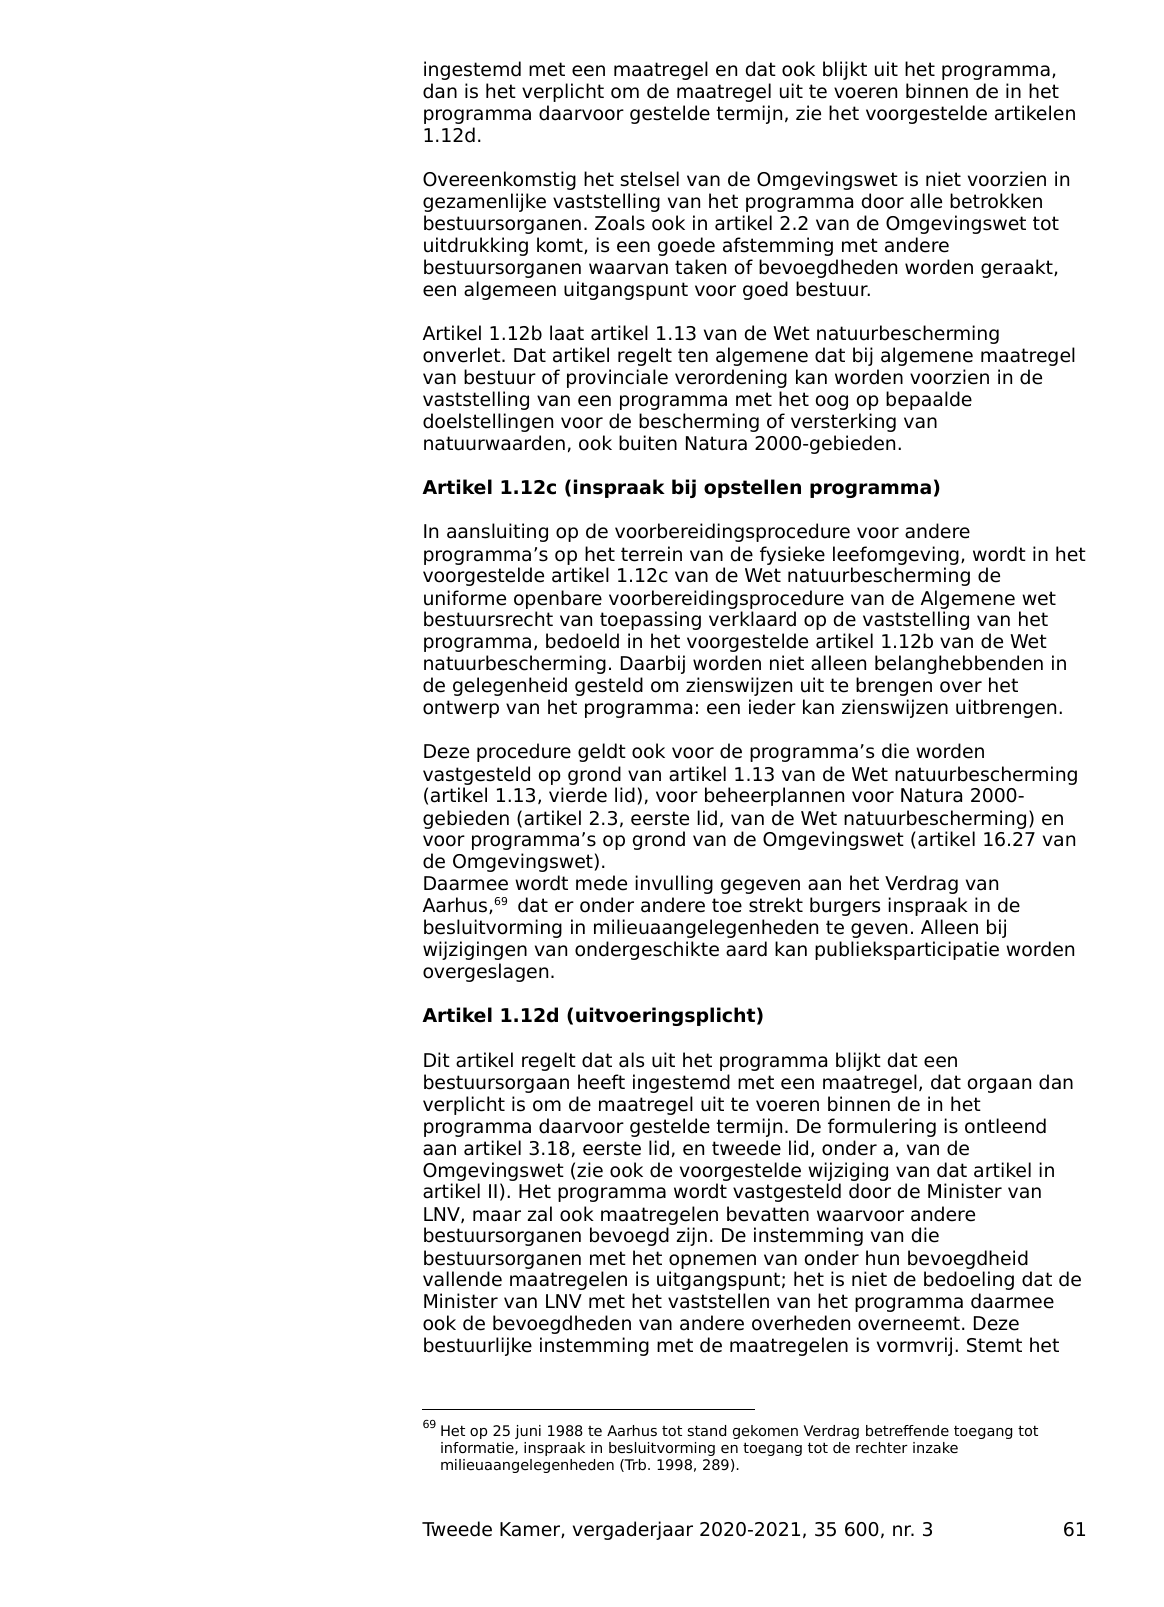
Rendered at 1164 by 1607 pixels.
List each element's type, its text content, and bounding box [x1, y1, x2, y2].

text Overeenkomstig het stelsel van de Omgevingswet is niet voorzien in gezamenlijke vaststelling van het programma door alle betrokken bestuursorganen. Zoals ook in artikel 2.2 van de Omgevingswet tot uitdrukking komt, is een goede afstemming met andere bestuursorganen waarvan taken of bevoegdheden worden geraakt, een algemeen uitgangspunt voor goed bestuur. [422, 169, 1087, 301]
subtitle Artikel 1.12c (inspraak bij opstellen programma) [422, 477, 1087, 499]
text Daarmee wordt mede invulling gegeven aan het Verdrag van Aarhus, dat er onder andere toe strekt burgers inspraak in de besluitvorming in milieuaangelegenheden te geven. Alleen bij wijzigingen van ondergeschikte aard kan publieksparticipatie worden overgeslagen. [422, 873, 1087, 983]
text ingestemd met een maatregel en dat ook blijkt uit het programma, dan is het verplicht om de maatregel uit te voeren binnen de in het programma daarvoor gestelde termijn, zie het voorgestelde artikelen 1.12d. [422, 59, 1087, 147]
text Deze procedure geldt ook voor de programma’s die worden vastgesteld op grond van artikel 1.13 van de Wet natuurbescherming (artikel 1.13, vierde lid), voor beheerplannen voor Natura 2000-gebieden (artikel 2.3, eerste lid, van de Wet natuurbescherming) en voor programma’s op grond van de Omgevingswet (artikel 16.27 van de Omgevingswet). [422, 741, 1087, 873]
text In aansluiting op de voorbereidingsprocedure voor andere programma’s op het terrein van de fysieke leefomgeving, wordt in het voorgestelde artikel 1.12c van de Wet natuurbescherming de uniforme openbare voorbereidingsprocedure van de Algemene wet bestuursrecht van toepassing verklaard op de vaststelling van het programma, bedoeld in het voorgestelde artikel 1.12b van de Wet natuurbescherming. Daarbij worden niet alleen belanghebbenden in de gelegenheid gesteld om zienswijzen uit te brengen over het ontwerp van het programma: een ieder kan zienswijzen uitbrengen. [422, 521, 1087, 719]
text Het op 25 juni 1988 te Aarhus tot stand gekomen Verdrag betreffende toegang tot informatie, inspraak in besluitvorming en toegang tot de rechter inzake milieuaangelegenheden (Trb. 1998, 289). [422, 1418, 1087, 1474]
text Dit artikel regelt dat als uit het programma blijkt dat een bestuursorgaan heeft ingestemd met een maatregel, dat orgaan dan verplicht is om de maatregel uit te voeren binnen de in het programma daarvoor gestelde termijn. De formulering is ontleend aan artikel 3.18, eerste lid, en tweede lid, onder a, van de Omgevingswet (zie ook de voorgestelde wijziging van dat artikel in artikel II). Het programma wordt vastgesteld door de Minister van LNV, maar zal ook maatregelen bevatten waarvoor andere bestuursorganen bevoegd zijn. De instemming van die bestuursorganen met het opnemen van onder hun bevoegdheid vallende maatregelen is uitgangspunt; het is niet de bedoeling dat de Minister van LNV met het vaststellen van het programma daarmee ook de bevoegdheden van andere overheden overneemt. Deze bestuurlijke instemming met de maatregelen is vormvrij. Stemt het [422, 1049, 1087, 1357]
subtitle Artikel 1.12d (uitvoeringsplicht) [422, 1005, 1087, 1027]
text Artikel 1.12b laat artikel 1.13 van de Wet natuurbescherming onverlet. Dat artikel regelt ten algemene dat bij algemene maatregel van bestuur of provinciale verordening kan worden voorzien in de vaststelling van een programma met het oog op bepaalde doelstellingen voor de bescherming of versterking van natuurwaarden, ook buiten Natura 2000-gebieden. [422, 323, 1087, 455]
